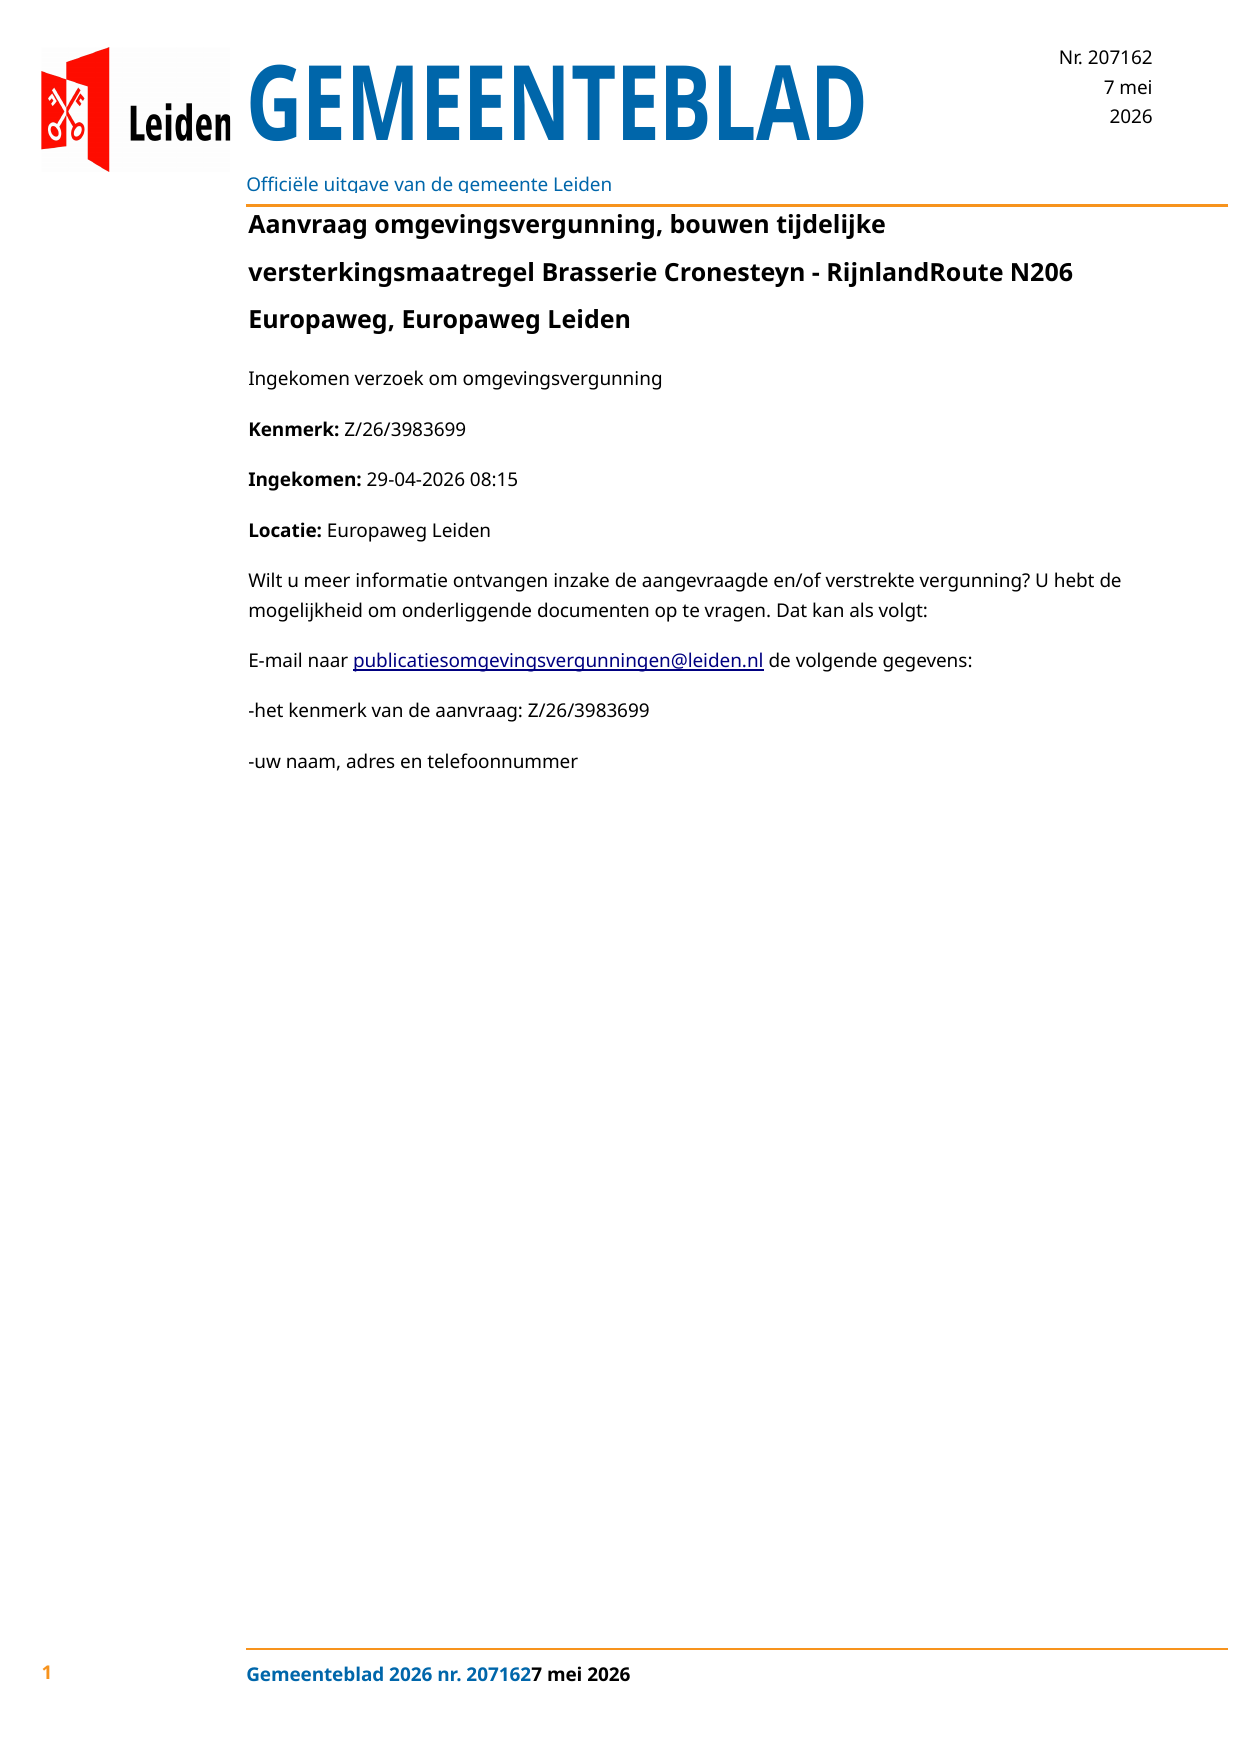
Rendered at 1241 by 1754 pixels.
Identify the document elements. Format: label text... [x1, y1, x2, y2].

text -het kenmerk van de aanvraag: Z/26/3983699 [248, 698, 1152, 723]
text Kenmerk: Z/26/3983699 [248, 416, 1152, 442]
picture [41, 47, 231, 172]
text E-mail naar publicatiesomgevingsvergunningen@leiden.nl de volgende gegevens: [248, 647, 1152, 673]
text Wilt u meer informatie ontvangen inzake de aangevraagde en/of verstrekte vergunning? U hebt de mogelijkheid om onderliggende documenten op te vragen. Dat kan als volgt: [248, 567, 1152, 622]
text Locatie: Europaweg Leiden [248, 517, 1152, 542]
text Ingekomen: 29-04-2026 08:15 [248, 466, 1152, 492]
text -uw naam, adres en telefoonnummer [248, 748, 1152, 774]
text Aanvraag omgevingsvergunning, bouwen tijdelijke versterkingsmaatregel Brasserie Cronesteyn - RijnlandRoute N206 Europaweg, Europaweg Leiden [248, 207, 1152, 336]
text Ingekomen verzoek om omgevingsvergunning [248, 366, 1152, 391]
